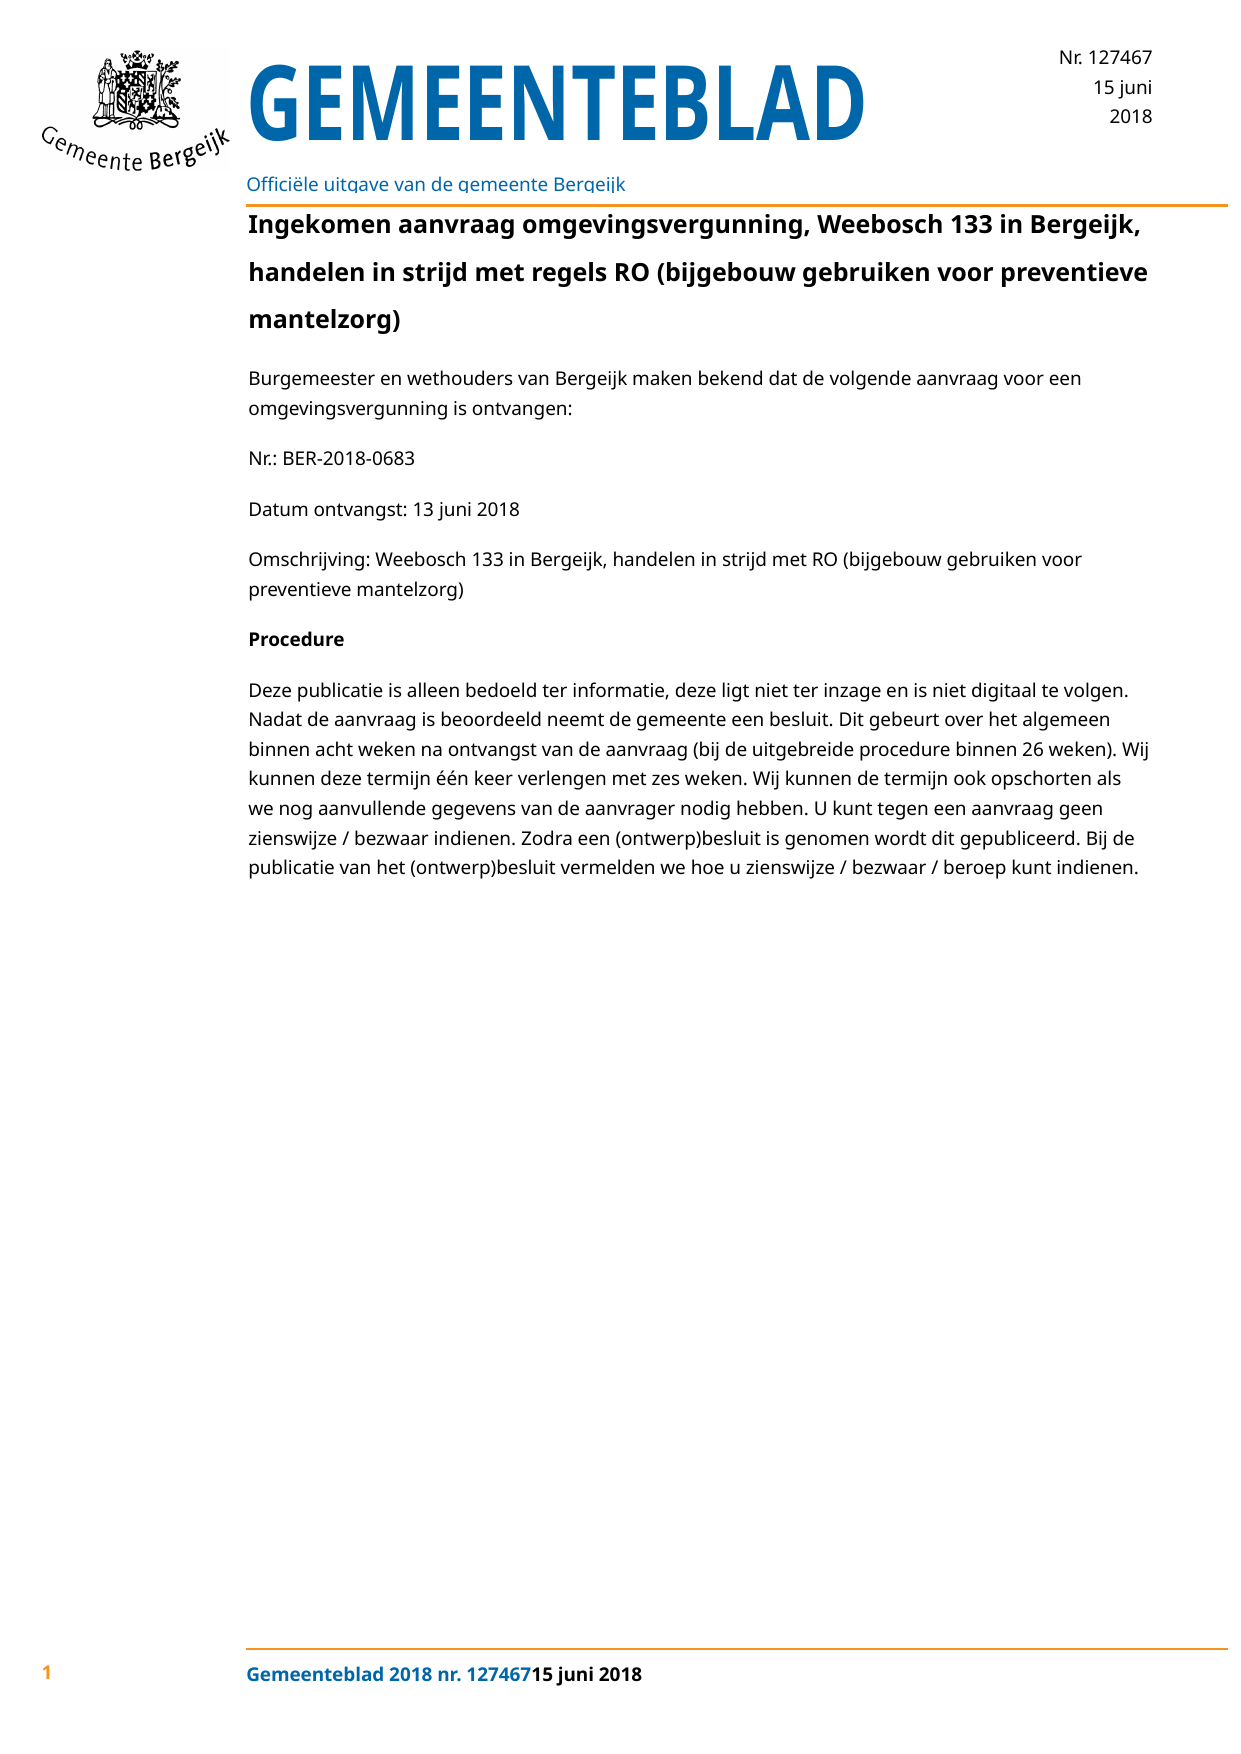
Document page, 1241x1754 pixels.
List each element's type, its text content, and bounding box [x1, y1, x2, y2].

text Omschrijving: Weebosch 133 in Bergeijk, handelen in strijd met RO (bijgebouw gebruiken voor preventieve mantelzorg) [248, 546, 1152, 602]
text Burgemeester en wethouders van Bergeijk maken bekend dat de volgende aanvraag voor een omgevingsvergunning is ontvangen: [248, 366, 1152, 421]
text Deze publicatie is alleen bedoeld ter informatie, deze ligt niet ter inzage en is niet digitaal te volgen. Nadat de aanvraag is beoordeeld neemt de gemeente een besluit. Dit gebeurt over het algemeen binnen acht weken na ontvangst van de aanvraag (bij de uitgebreide procedure binnen 26 weken). Wij kunnen deze termijn één keer verlengen met zes weken. Wij kunnen de termijn ook opschorten als we nog aanvullende gegevens van de aanvrager nodig hebben. U kunt tegen een aanvraag geen zienswijze / bezwaar indienen. Zodra een (ontwerp)besluit is genomen wordt dit gepubliceerd. Bij de publicatie van het (ontwerp)besluit vermelden we hoe u zienswijze / bezwaar / beroep kunt indienen. [248, 677, 1152, 880]
text Datum ontvangst: 13 juni 2018 [248, 496, 1152, 522]
picture [41, 47, 231, 172]
text Ingekomen aanvraag omgevingsvergunning, Weebosch 133 in Bergeijk, handelen in strijd met regels RO (bijgebouw gebruiken voor preventieve mantelzorg) [248, 207, 1152, 336]
text Nr.: BER-2018-0683 [248, 446, 1152, 471]
text Procedure [248, 626, 1152, 652]
